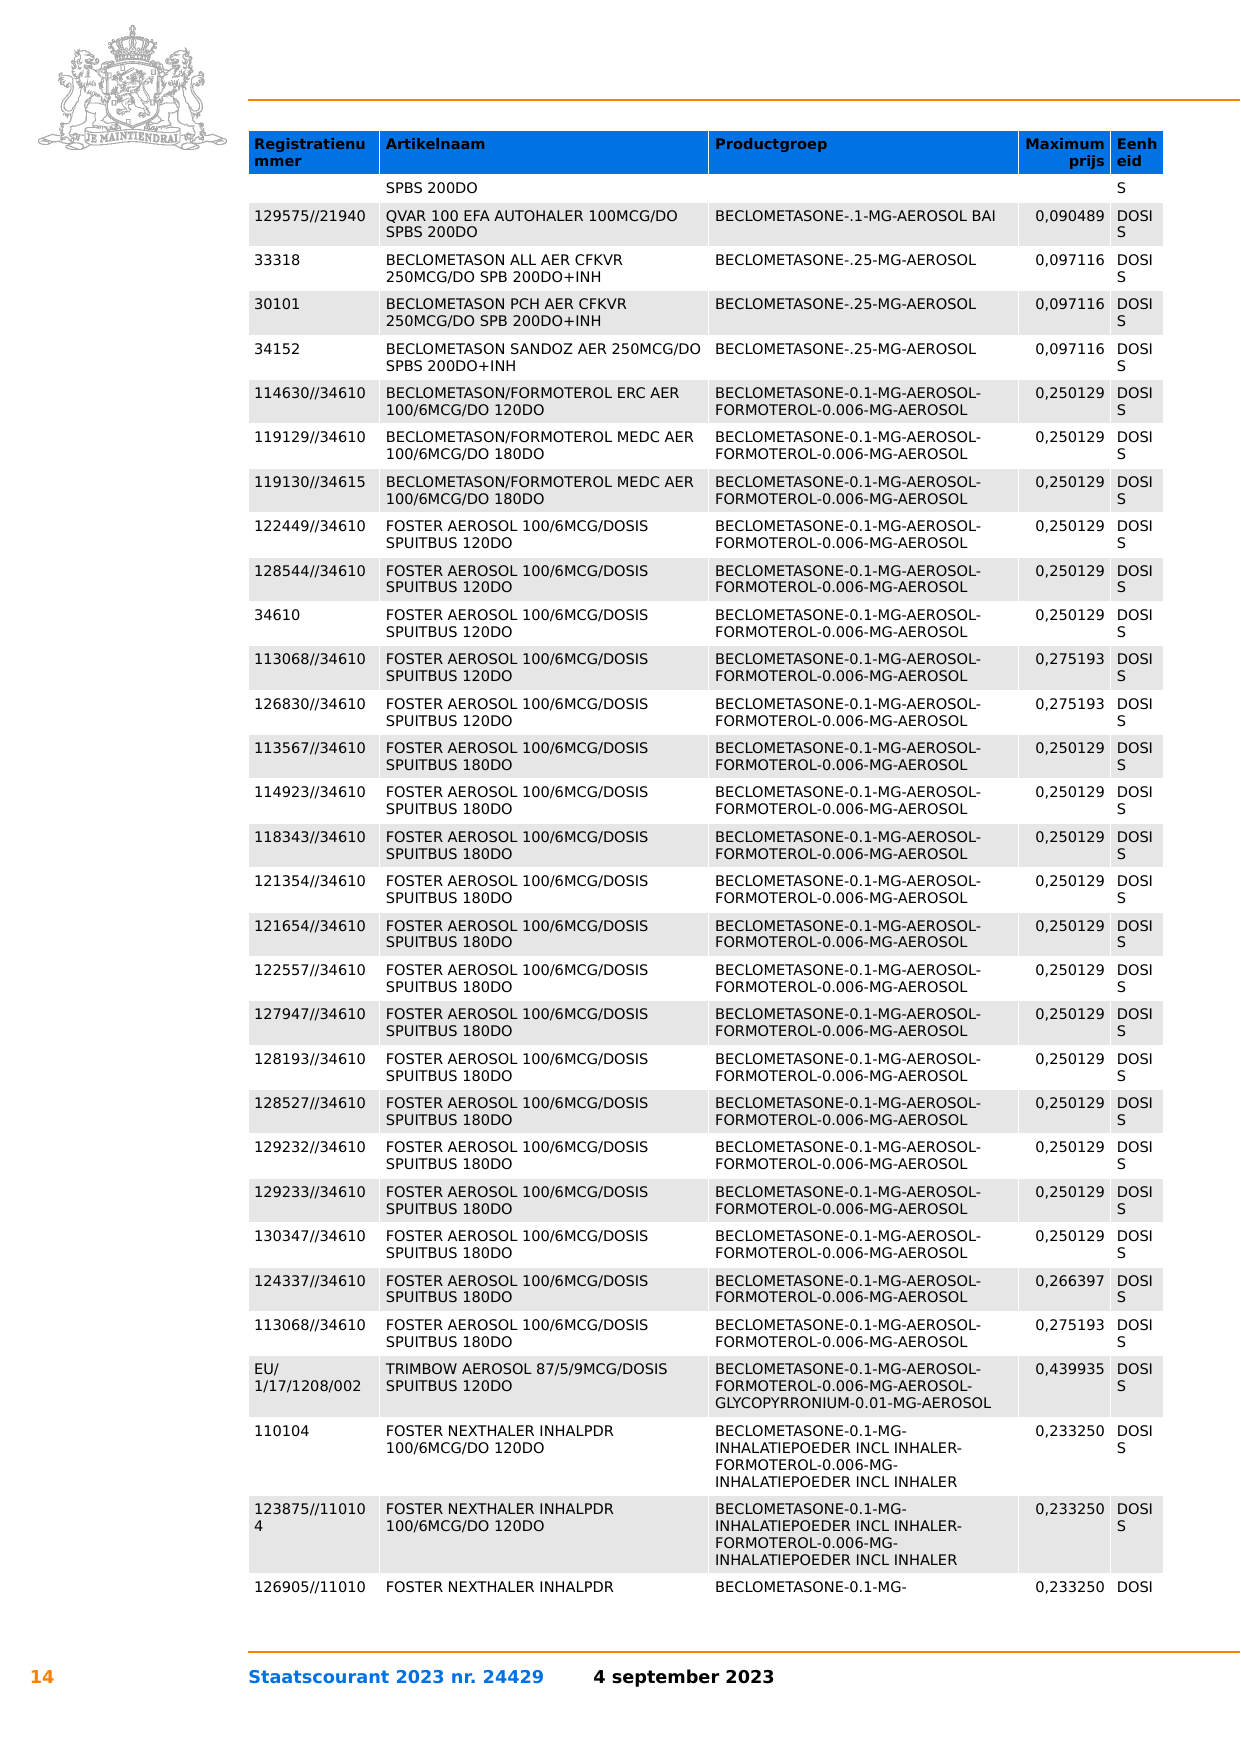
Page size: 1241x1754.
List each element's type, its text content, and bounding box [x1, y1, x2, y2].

table_cell 0,250129 [1019, 425, 1110, 468]
table_cell 0,439935 [1019, 1356, 1110, 1417]
table_cell BECLOMETASONE-0.1-MG-AEROSOL-FORMOTEROL-0.006-MG-AEROSOL [709, 425, 1018, 468]
table_cell BECLOMETASONE-0.1-MG-AEROSOL-FORMOTEROL-0.006-MG-AEROSOL [709, 380, 1018, 423]
table_cell BECLOMETASONE-.25-MG-AEROSOL [709, 336, 1018, 379]
table_cell FOSTER AEROSOL 100/6MCG/DOSIS SPUITBUS 120DO [380, 602, 708, 645]
table_cell FOSTER AEROSOL 100/6MCG/DOSIS SPUITBUS 180DO [380, 913, 708, 956]
table_cell 122557//34610 [249, 957, 379, 1000]
table_cell BECLOMETASONE-0.1-MG-AEROSOL-FORMOTEROL-0.006-MG-AEROSOL [709, 558, 1018, 601]
table_cell DOSIS [1111, 1001, 1163, 1045]
table_cell DOSIS [1111, 691, 1163, 734]
table_cell 122449//34610 [249, 513, 379, 557]
table_cell FOSTER AEROSOL 100/6MCG/DOSIS SPUITBUS 180DO [380, 780, 708, 823]
table_cell 119129//34610 [249, 425, 379, 468]
table_cell 129233//34610 [249, 1179, 379, 1222]
table_cell FOSTER NEXTHALER INHALPDR 100/6MCG/DO 120DO [380, 1418, 708, 1495]
table_cell DOSI [1111, 1575, 1163, 1601]
table_cell DOSIS [1111, 513, 1163, 557]
table_cell 0,233250 [1019, 1418, 1110, 1495]
table_cell DOSIS [1111, 824, 1163, 867]
table_cell 0,250129 [1019, 780, 1110, 823]
table_cell BECLOMETASONE-0.1-MG-AEROSOL-FORMOTEROL-0.006-MG-AEROSOL [709, 1223, 1018, 1267]
table_cell 126905//11010 [249, 1575, 379, 1601]
table_cell DOSIS [1111, 425, 1163, 468]
table_cell BECLOMETASONE-0.1-MG-INHALATIEPOEDER INCL INHALER-FORMOTEROL-0.006-MG-INHALATIEPOEDER INCL INHALER [709, 1496, 1018, 1573]
table_cell BECLOMETASON PCH AER CFKVR 250MCG/DO SPB 200DO+INH [380, 291, 708, 335]
table_cell DOSIS [1111, 336, 1163, 379]
table_cell DOSIS [1111, 1090, 1163, 1133]
table_cell FOSTER AEROSOL 100/6MCG/DOSIS SPUITBUS 180DO [380, 1268, 708, 1311]
table_cell 121654//34610 [249, 913, 379, 956]
table_cell 123875//110104 [249, 1496, 379, 1573]
table_cell 0,233250 [1019, 1575, 1110, 1601]
table_cell 121354//34610 [249, 868, 379, 912]
table_cell BECLOMETASON SANDOZ AER 250MCG/DO SPBS 200DO+INH [380, 336, 708, 379]
table_cell DOSIS [1111, 291, 1163, 335]
table_cell [249, 175, 379, 202]
table_cell BECLOMETASONE-0.1-MG-AEROSOL-FORMOTEROL-0.006-MG-AEROSOL [709, 1046, 1018, 1089]
table_cell 0,275193 [1019, 1312, 1110, 1355]
table_cell BECLOMETASONE-0.1-MG-AEROSOL-FORMOTEROL-0.006-MG-AEROSOL [709, 646, 1018, 690]
table_cell BECLOMETASONE-0.1-MG-AEROSOL-FORMOTEROL-0.006-MG-AEROSOL [709, 602, 1018, 645]
table_cell DOSIS [1111, 780, 1163, 823]
table_header Eenheid [1111, 131, 1163, 174]
table_cell 130347//34610 [249, 1223, 379, 1267]
table_cell BECLOMETASON/FORMOTEROL MEDC AER 100/6MCG/DO 180DO [380, 425, 708, 468]
table_cell 127947//34610 [249, 1001, 379, 1045]
table_cell 0,250129 [1019, 1135, 1110, 1178]
table_cell BECLOMETASONE-0.1-MG-AEROSOL-FORMOTEROL-0.006-MG-AEROSOL [709, 957, 1018, 1000]
table_cell 0,275193 [1019, 646, 1110, 690]
table_cell FOSTER AEROSOL 100/6MCG/DOSIS SPUITBUS 120DO [380, 558, 708, 601]
table_header Registratienummer [249, 131, 379, 174]
table_cell DOSIS [1111, 957, 1163, 1000]
table_cell FOSTER NEXTHALER INHALPDR [380, 1575, 708, 1601]
table_cell 114923//34610 [249, 780, 379, 823]
table_cell BECLOMETASON/FORMOTEROL MEDC AER 100/6MCG/DO 180DO [380, 469, 708, 512]
table_cell DOSIS [1111, 1135, 1163, 1178]
table_cell 128527//34610 [249, 1090, 379, 1133]
table_cell 0,250129 [1019, 513, 1110, 557]
picture [38, 25, 227, 150]
table_cell 0,250129 [1019, 1223, 1110, 1267]
table_cell 128544//34610 [249, 558, 379, 601]
table_cell 126830//34610 [249, 691, 379, 734]
table_cell BECLOMETASONE-0.1-MG-AEROSOL-FORMOTEROL-0.006-MG-AEROSOL [709, 1135, 1018, 1178]
table_cell BECLOMETASONE-0.1-MG-AEROSOL-FORMOTEROL-0.006-MG-AEROSOL [709, 1312, 1018, 1355]
table_cell FOSTER AEROSOL 100/6MCG/DOSIS SPUITBUS 180DO [380, 824, 708, 867]
table_cell 118343//34610 [249, 824, 379, 867]
table_cell 124337//34610 [249, 1268, 379, 1311]
table_cell DOSIS [1111, 247, 1163, 290]
table_cell FOSTER AEROSOL 100/6MCG/DOSIS SPUITBUS 180DO [380, 1135, 708, 1178]
table_cell DOSIS [1111, 1046, 1163, 1089]
table_cell DOSIS [1111, 1223, 1163, 1267]
table_cell BECLOMETASONE-0.1-MG-AEROSOL-FORMOTEROL-0.006-MG-AEROSOL-GLYCOPYRRONIUM-0.01-MG-AEROSOL [709, 1356, 1018, 1417]
table_cell BECLOMETASONE-.25-MG-AEROSOL [709, 247, 1018, 290]
table_header Productgroep [709, 131, 1018, 174]
table_cell DOSIS [1111, 1418, 1163, 1495]
table_cell QVAR 100 EFA AUTOHALER 100MCG/DO SPBS 200DO [380, 203, 708, 246]
table_cell BECLOMETASONE-0.1-MG-INHALATIEPOEDER INCL INHALER-FORMOTEROL-0.006-MG-INHALATIEPOEDER INCL INHALER [709, 1418, 1018, 1495]
table_cell DOSIS [1111, 646, 1163, 690]
table_cell BECLOMETASONE-0.1-MG-AEROSOL-FORMOTEROL-0.006-MG-AEROSOL [709, 868, 1018, 912]
table_cell FOSTER AEROSOL 100/6MCG/DOSIS SPUITBUS 180DO [380, 1223, 708, 1267]
table_cell DOSIS [1111, 1179, 1163, 1222]
table_cell DOSIS [1111, 1268, 1163, 1311]
table_cell DOSIS [1111, 1312, 1163, 1355]
table_cell 30101 [249, 291, 379, 335]
table_cell 0,097116 [1019, 336, 1110, 379]
table_cell BECLOMETASONE-0.1-MG-AEROSOL-FORMOTEROL-0.006-MG-AEROSOL [709, 513, 1018, 557]
table_cell BECLOMETASONE-0.1-MG-AEROSOL-FORMOTEROL-0.006-MG-AEROSOL [709, 824, 1018, 867]
table_cell BECLOMETASONE-0.1-MG-AEROSOL-FORMOTEROL-0.006-MG-AEROSOL [709, 913, 1018, 956]
table_cell EU/1/17/1208/002 [249, 1356, 379, 1417]
table_cell DOSIS [1111, 1496, 1163, 1573]
table_cell DOSIS [1111, 735, 1163, 778]
table_cell DOSIS [1111, 558, 1163, 601]
table_cell S [1111, 175, 1163, 202]
table_cell FOSTER AEROSOL 100/6MCG/DOSIS SPUITBUS 180DO [380, 1312, 708, 1355]
table_cell FOSTER AEROSOL 100/6MCG/DOSIS SPUITBUS 180DO [380, 1046, 708, 1089]
table_cell 0,250129 [1019, 558, 1110, 601]
table_cell BECLOMETASONE-0.1-MG-AEROSOL-FORMOTEROL-0.006-MG-AEROSOL [709, 780, 1018, 823]
table_cell 113068//34610 [249, 646, 379, 690]
table_cell 119130//34615 [249, 469, 379, 512]
table_cell BECLOMETASONE-0.1-MG-AEROSOL-FORMOTEROL-0.006-MG-AEROSOL [709, 1090, 1018, 1133]
table_cell 0,250129 [1019, 824, 1110, 867]
table_cell 0,250129 [1019, 1001, 1110, 1045]
table_cell FOSTER AEROSOL 100/6MCG/DOSIS SPUITBUS 120DO [380, 646, 708, 690]
table_cell 34152 [249, 336, 379, 379]
table_cell 0,097116 [1019, 247, 1110, 290]
table_cell DOSIS [1111, 1356, 1163, 1417]
table_cell TRIMBOW AEROSOL 87/5/9MCG/DOSIS SPUITBUS 120DO [380, 1356, 708, 1417]
table_cell BECLOMETASONE-.1-MG-AEROSOL BAI [709, 203, 1018, 246]
table_cell 0,250129 [1019, 1090, 1110, 1133]
table_cell DOSIS [1111, 868, 1163, 912]
table_cell DOSIS [1111, 203, 1163, 246]
table_cell BECLOMETASONE-0.1-MG- [709, 1575, 1018, 1601]
table_cell 34610 [249, 602, 379, 645]
table_cell FOSTER NEXTHALER INHALPDR 100/6MCG/DO 120DO [380, 1496, 708, 1573]
table_cell DOSIS [1111, 469, 1163, 512]
table_cell 0,250129 [1019, 469, 1110, 512]
table_cell 0,250129 [1019, 735, 1110, 778]
table_cell 110104 [249, 1418, 379, 1495]
table_cell BECLOMETASONE-0.1-MG-AEROSOL-FORMOTEROL-0.006-MG-AEROSOL [709, 1001, 1018, 1045]
table_cell [709, 175, 1018, 202]
table_cell FOSTER AEROSOL 100/6MCG/DOSIS SPUITBUS 180DO [380, 868, 708, 912]
table_cell 0,250129 [1019, 957, 1110, 1000]
table_cell 0,250129 [1019, 380, 1110, 423]
table_cell 0,250129 [1019, 1046, 1110, 1089]
table_cell BECLOMETASON ALL AER CFKVR 250MCG/DO SPB 200DO+INH [380, 247, 708, 290]
table_cell FOSTER AEROSOL 100/6MCG/DOSIS SPUITBUS 120DO [380, 513, 708, 557]
table_cell DOSIS [1111, 380, 1163, 423]
table_cell 113567//34610 [249, 735, 379, 778]
table_cell FOSTER AEROSOL 100/6MCG/DOSIS SPUITBUS 180DO [380, 1090, 708, 1133]
table_cell 0,250129 [1019, 913, 1110, 956]
table_header Artikelnaam [380, 131, 708, 174]
table_cell BECLOMETASONE-.25-MG-AEROSOL [709, 291, 1018, 335]
table_header Maximumprijs [1019, 131, 1110, 174]
table_cell BECLOMETASONE-0.1-MG-AEROSOL-FORMOTEROL-0.006-MG-AEROSOL [709, 1268, 1018, 1311]
table_cell 129575//21940 [249, 203, 379, 246]
table_cell 0,250129 [1019, 868, 1110, 912]
table_cell 0,275193 [1019, 691, 1110, 734]
table_cell FOSTER AEROSOL 100/6MCG/DOSIS SPUITBUS 180DO [380, 1179, 708, 1222]
table_cell FOSTER AEROSOL 100/6MCG/DOSIS SPUITBUS 180DO [380, 735, 708, 778]
table_cell SPBS 200DO [380, 175, 708, 202]
table_cell 0,250129 [1019, 602, 1110, 645]
table_cell DOSIS [1111, 602, 1163, 645]
table_cell BECLOMETASONE-0.1-MG-AEROSOL-FORMOTEROL-0.006-MG-AEROSOL [709, 735, 1018, 778]
table_cell FOSTER AEROSOL 100/6MCG/DOSIS SPUITBUS 120DO [380, 691, 708, 734]
table_cell BECLOMETASONE-0.1-MG-AEROSOL-FORMOTEROL-0.006-MG-AEROSOL [709, 1179, 1018, 1222]
table_cell 0,097116 [1019, 291, 1110, 335]
table_cell 0,250129 [1019, 1179, 1110, 1222]
table_cell 129232//34610 [249, 1135, 379, 1178]
table_cell 33318 [249, 247, 379, 290]
table_cell 0,266397 [1019, 1268, 1110, 1311]
table_cell 0,233250 [1019, 1496, 1110, 1573]
table_cell [1019, 175, 1110, 202]
table_cell FOSTER AEROSOL 100/6MCG/DOSIS SPUITBUS 180DO [380, 957, 708, 1000]
table_cell DOSIS [1111, 913, 1163, 956]
table_cell BECLOMETASON/FORMOTEROL ERC AER 100/6MCG/DO 120DO [380, 380, 708, 423]
table_cell 113068//34610 [249, 1312, 379, 1355]
table_cell FOSTER AEROSOL 100/6MCG/DOSIS SPUITBUS 180DO [380, 1001, 708, 1045]
table_cell 114630//34610 [249, 380, 379, 423]
table_cell 0,090489 [1019, 203, 1110, 246]
table_cell BECLOMETASONE-0.1-MG-AEROSOL-FORMOTEROL-0.006-MG-AEROSOL [709, 691, 1018, 734]
table_cell 128193//34610 [249, 1046, 379, 1089]
table_cell BECLOMETASONE-0.1-MG-AEROSOL-FORMOTEROL-0.006-MG-AEROSOL [709, 469, 1018, 512]
